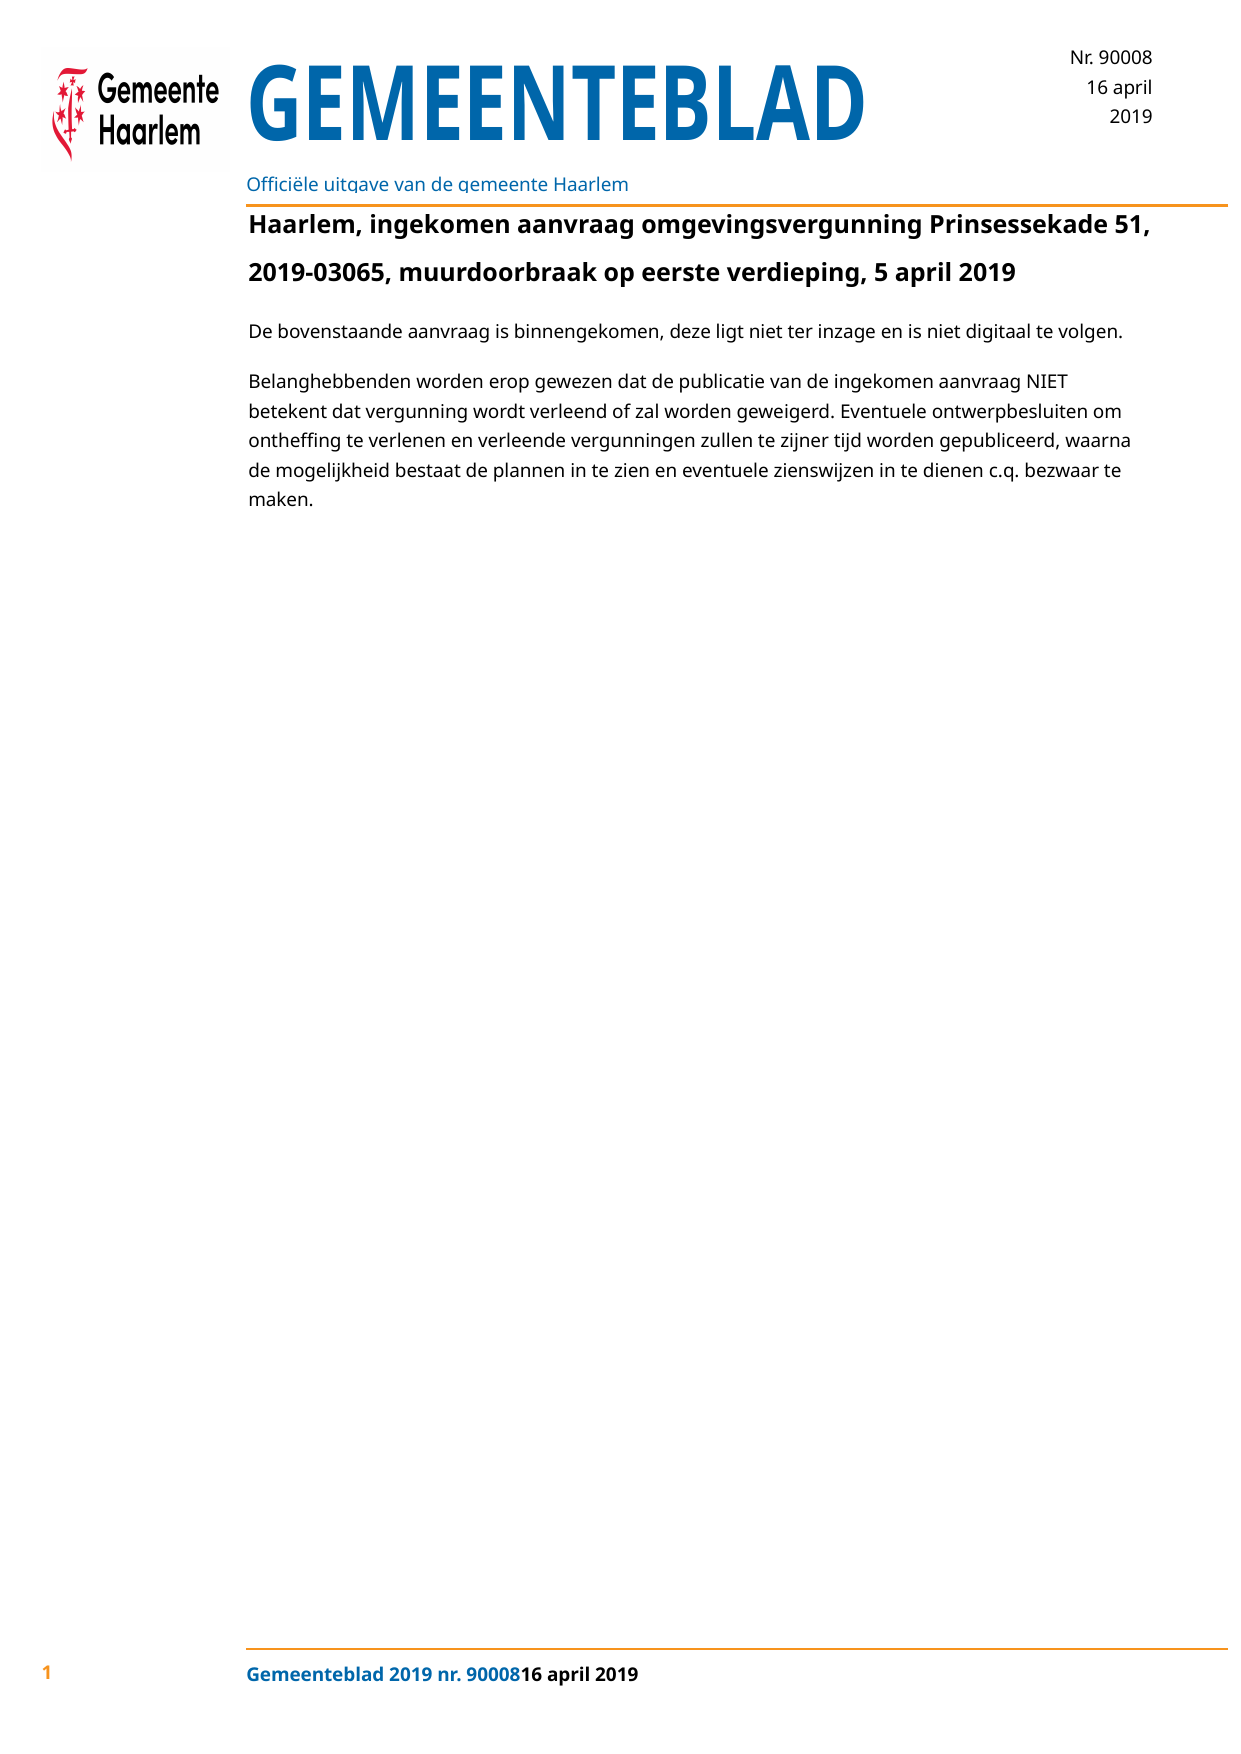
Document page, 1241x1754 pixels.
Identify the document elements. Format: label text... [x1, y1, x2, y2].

picture [41, 47, 231, 172]
text Haarlem, ingekomen aanvraag omgevingsvergunning Prinsessekade 51, 2019-03065, muurdoorbraak op eerste verdieping, 5 april 2019 [248, 207, 1152, 288]
text Belanghebbenden worden erop gewezen dat de publicatie van de ingekomen aanvraag NIET betekent dat vergunning wordt verleend of zal worden geweigerd. Eventuele ontwerpbesluiten om ontheffing te verlenen en verleende vergunningen zullen te zijner tijd worden gepubliceerd, waarna de mogelijkheid bestaat de plannen in te zien en eventuele zienswijzen in te dienen c.q. bezwaar te maken. [248, 368, 1152, 512]
text De bovenstaande aanvraag is binnengekomen, deze ligt niet ter inzage en is niet digitaal te volgen. [248, 318, 1152, 344]
